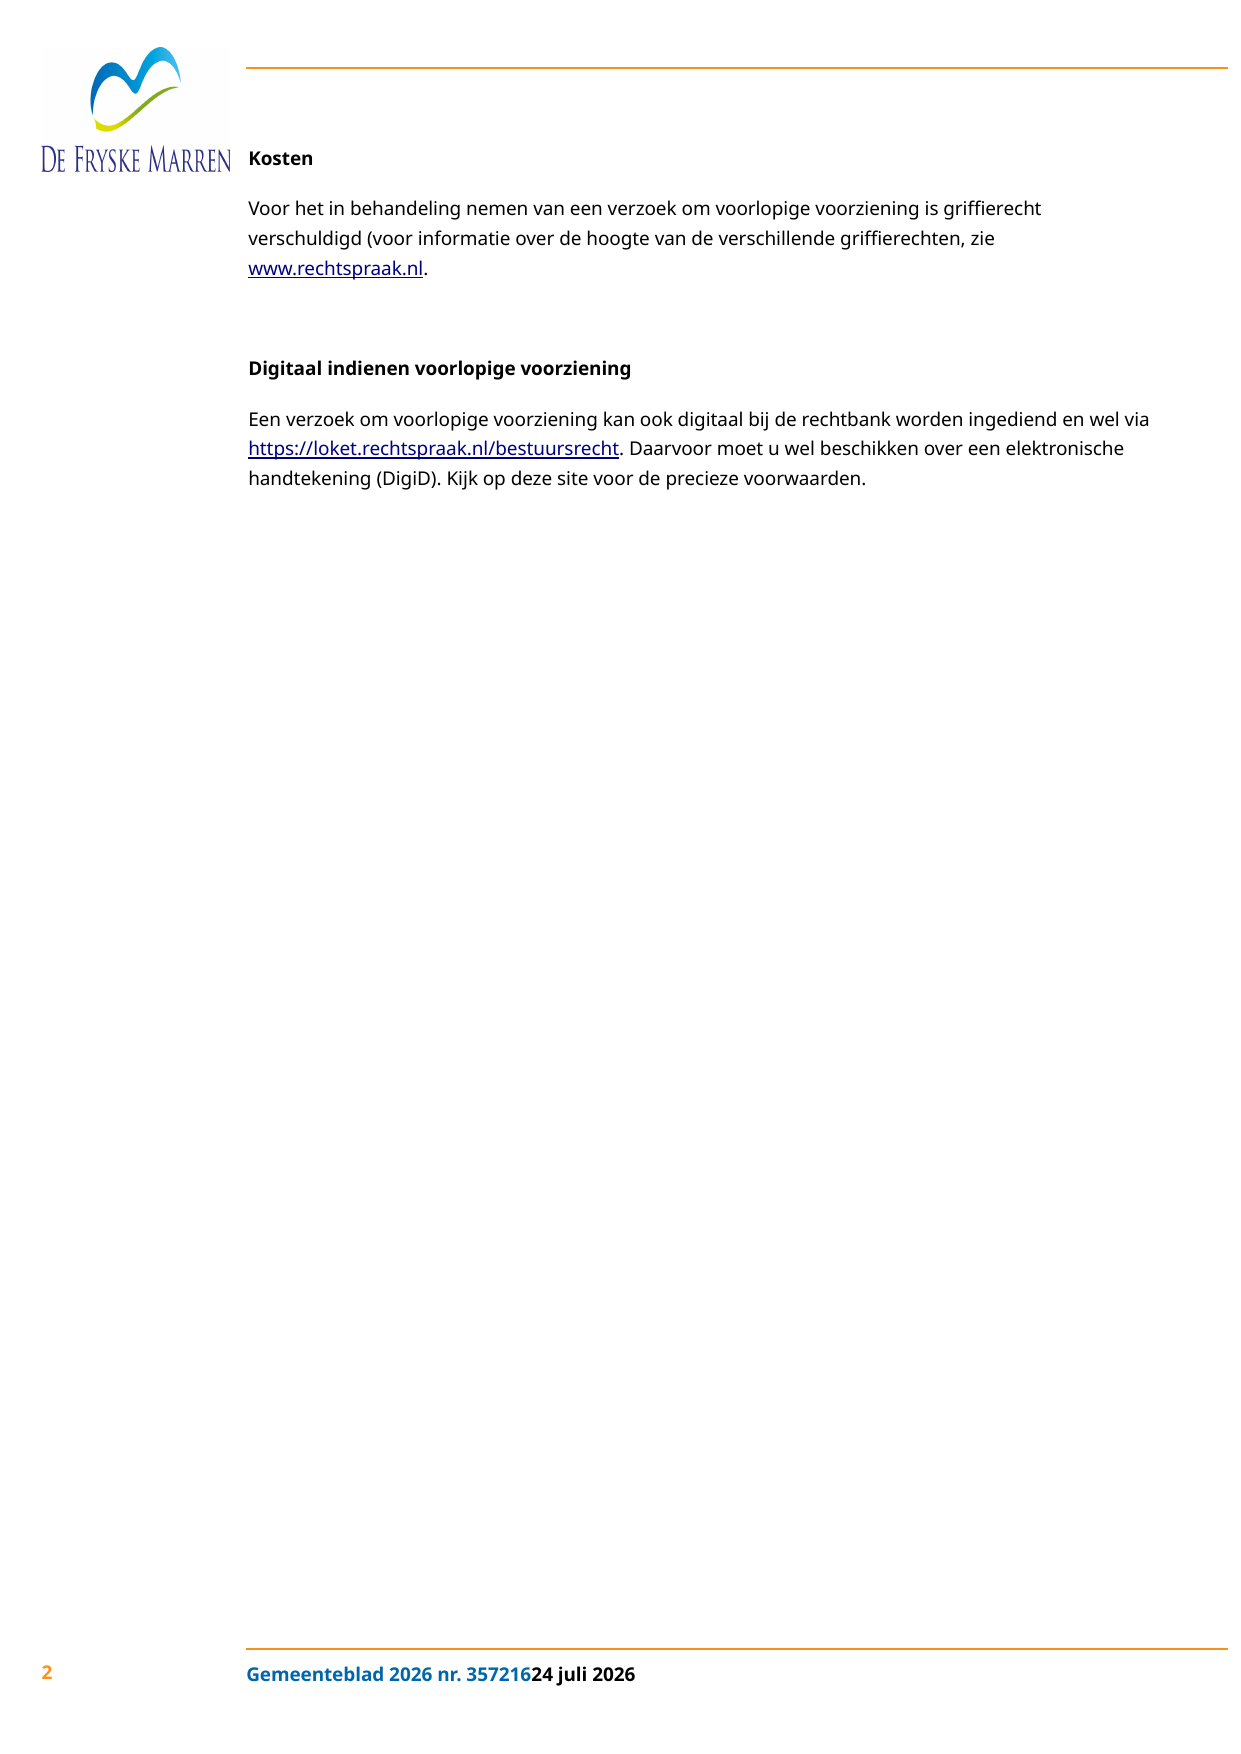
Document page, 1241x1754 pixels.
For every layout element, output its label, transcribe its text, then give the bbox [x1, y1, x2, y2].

picture [41, 47, 231, 172]
text Een verzoek om voorlopige voorziening kan ook digitaal bij de rechtbank worden ingediend en wel via https://loket.rechtspraak.nl/bestuursrecht. Daarvoor moet u wel beschikken over een elektronische handtekening (DigiD). Kijk op deze site voor de precieze voorwaarden. [248, 406, 1152, 491]
text Kosten [248, 145, 1152, 171]
text Digitaal indienen voorlopige voorziening [248, 356, 1152, 381]
text Voor het in behandeling nemen van een verzoek om voorlopige voorziening is griffierecht verschuldigd (voor informatie over de hoogte van de verschillende griffierechten, zie www.rechtspraak.nl. [248, 196, 1152, 281]
